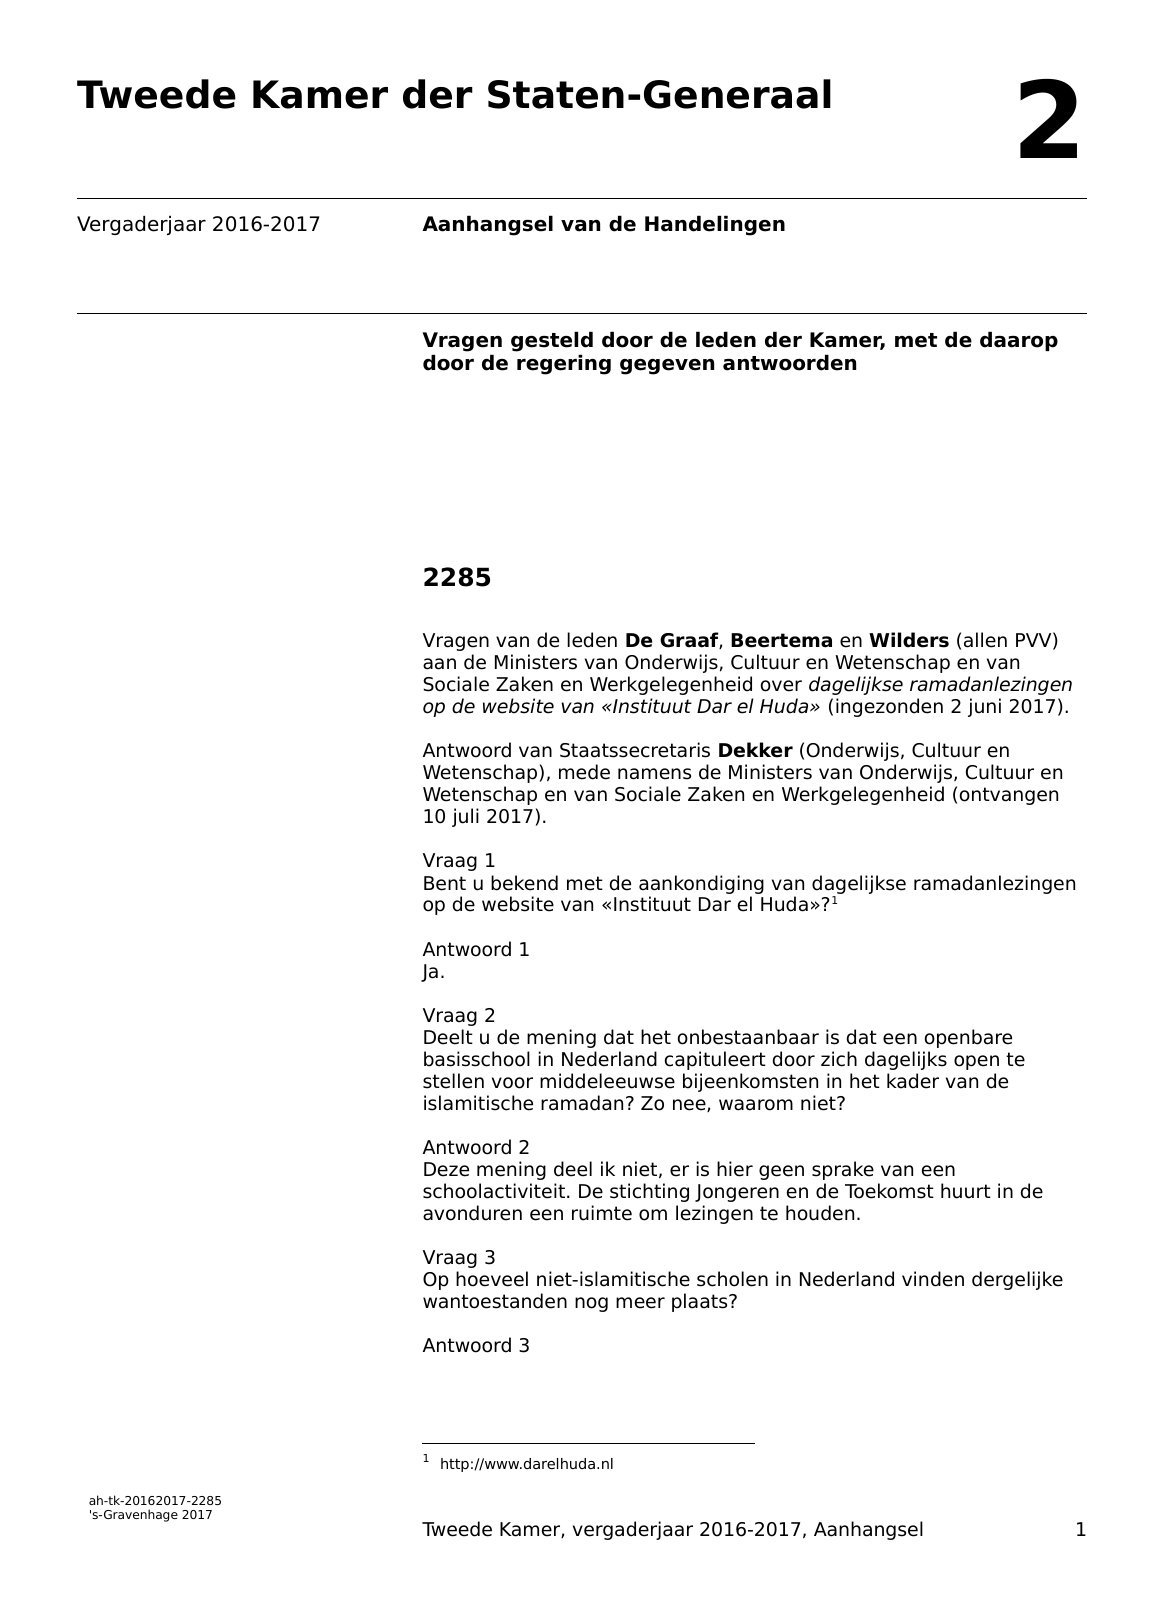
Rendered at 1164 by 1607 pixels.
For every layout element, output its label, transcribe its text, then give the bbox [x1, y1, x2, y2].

table_cell Vergaderjaar 2016-2017 [77, 199, 422, 313]
text Antwoord 3 [422, 1335, 1087, 1357]
text Vraag 1 [422, 850, 1087, 872]
table_cell [77, 314, 422, 375]
text Antwoord 2 [422, 1137, 1087, 1159]
table_header Tweede Kamer der Staten-Generaal [77, 59, 886, 198]
text Ja. [422, 961, 1087, 982]
table_header 2 [886, 59, 1087, 198]
text 's-Gravenhage 2017 [88, 1508, 323, 1522]
text Op hoeveel niet-islamitische scholen in Nederland vinden dergelijke wantoestanden nog meer plaats? [422, 1269, 1087, 1313]
table_cell Vragen gesteld door de leden der Kamer, met de daarop door de regering gegeven antwoorden [422, 314, 1087, 375]
text Deelt u de mening dat het onbestaanbaar is dat een openbare basisschool in Nederland capituleert door zich dagelijks open te stellen voor middeleeuwse bijeenkomsten in het kader van de islamitische ramadan? Zo nee, waarom niet? [422, 1027, 1087, 1114]
text Vraag 2 [422, 1005, 1087, 1027]
text Deze mening deel ik niet, er is hier geen sprake van een schoolactiviteit. De stichting Jongeren en de Toekomst huurt in de avonduren een ruimte om lezingen te houden. [422, 1159, 1087, 1225]
text http://www.darelhuda.nl [422, 1452, 1087, 1474]
table_cell Aanhangsel van de Handelingen [422, 199, 1087, 313]
text ah-tk-20162017-2285 [88, 1494, 323, 1508]
text Bent u bekend met de aankondiging van dagelijkse ramadanlezingen op de website van «Instituut Dar el Huda»? [422, 872, 1087, 916]
text Vragen van de leden De Graaf, Beertema en Wilders (allen PVV) aan de Ministers van Onderwijs, Cultuur en Wetenschap en van Sociale Zaken en Werkgelegenheid over dagelijkse ramadanlezingen op de website van «Instituut Dar el Huda» (ingezonden 2 juni 2017). [422, 630, 1087, 718]
text 2285 [422, 563, 1087, 592]
text Antwoord 1 [422, 938, 1087, 961]
text Vraag 3 [422, 1247, 1087, 1269]
text Antwoord van Staatssecretaris Dekker (Onderwijs, Cultuur en Wetenschap), mede namens de Ministers van Onderwijs, Cultuur en Wetenschap en van Sociale Zaken en Werkgelegenheid (ontvangen 10 juli 2017). [422, 740, 1087, 828]
